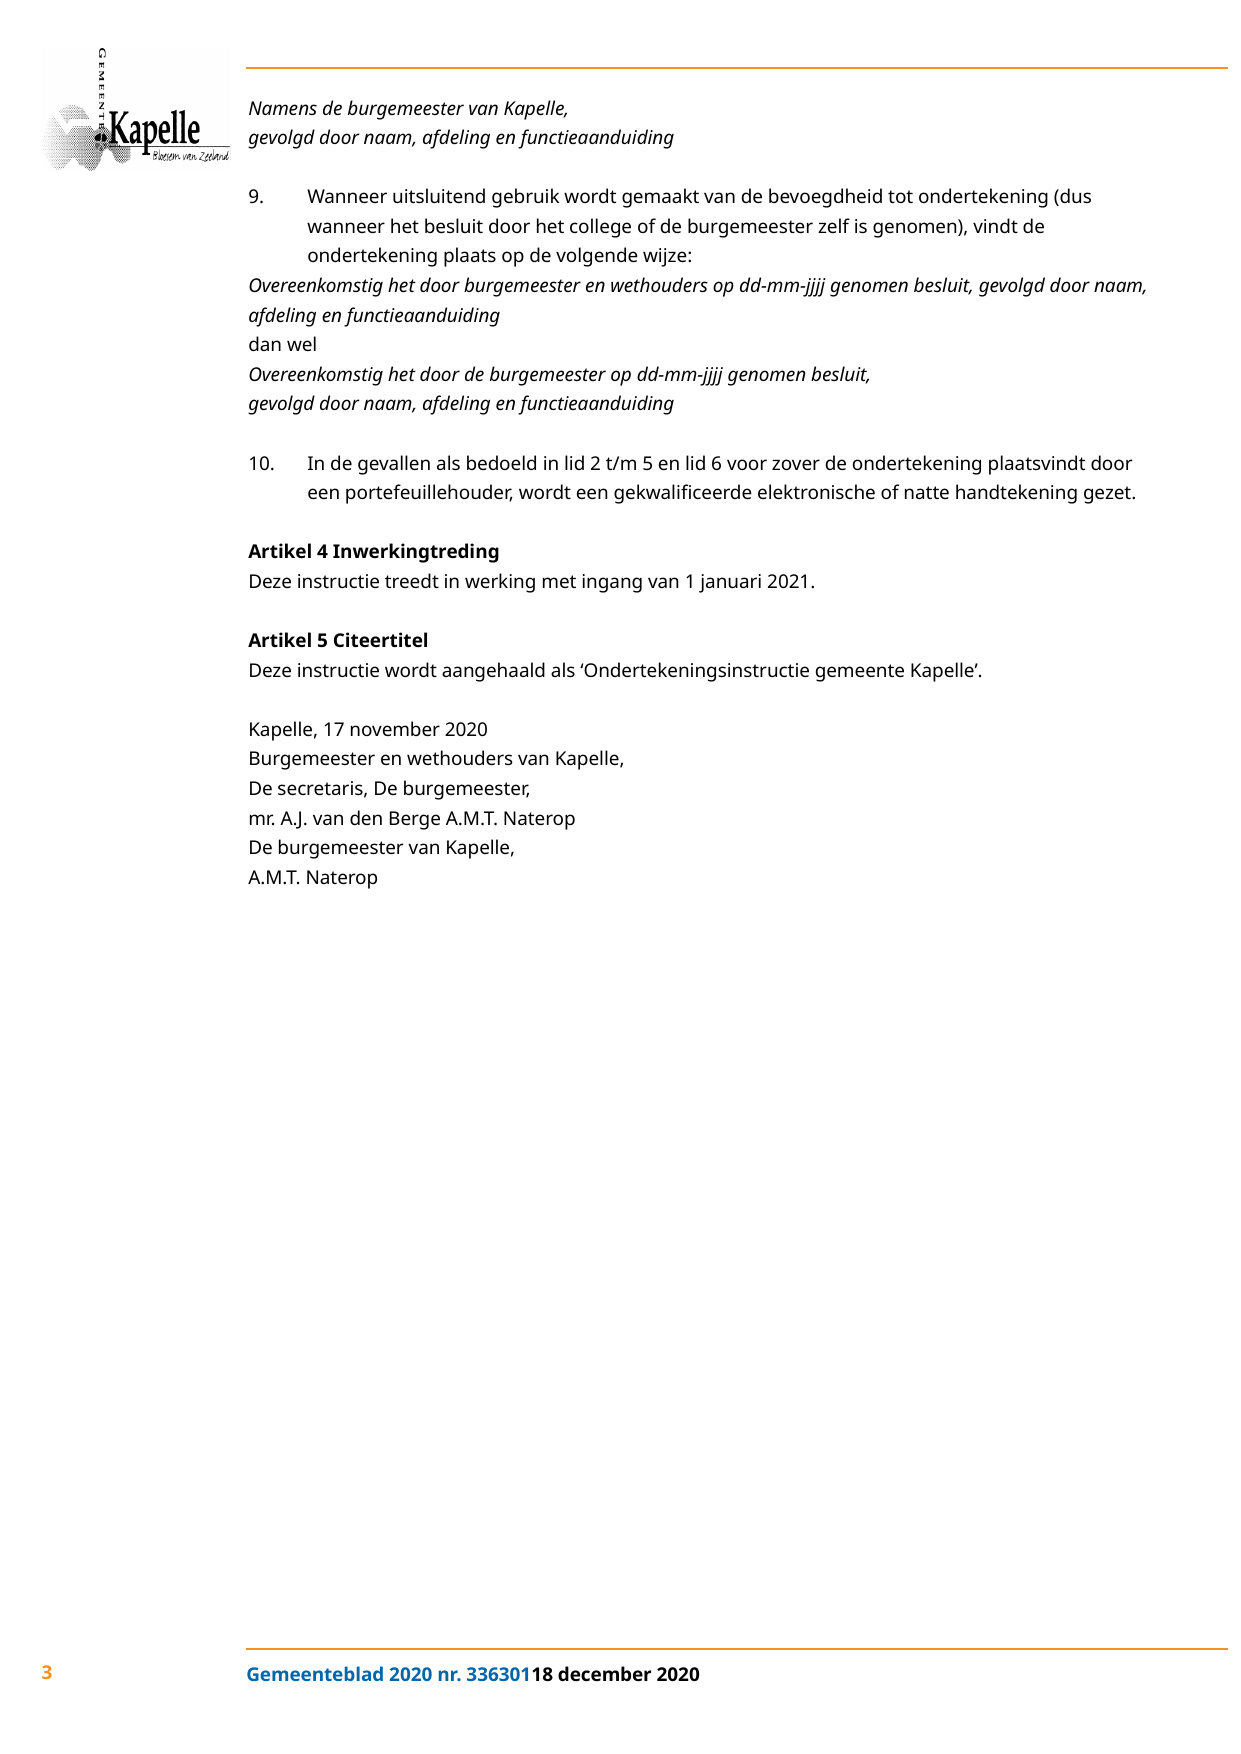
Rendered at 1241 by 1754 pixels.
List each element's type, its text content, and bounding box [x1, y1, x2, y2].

text mr. A.J. van den Berge A.M.T. Naterop [248, 805, 1152, 831]
text Overeenkomstig het door burgemeester en wethouders op dd-mm-jjjj genomen besluit, gevolgd door naam, afdeling en functieaanduiding [248, 272, 1152, 328]
text De burgemeester van Kapelle, [248, 834, 1152, 860]
text gevolgd door naam, afdeling en functieaanduiding [248, 124, 1152, 150]
text Artikel 4 Inwerkingtreding [248, 538, 1152, 564]
text A.M.T. Naterop [248, 864, 1152, 890]
list Wanneer uitsluitend gebruik wordt gemaakt van de bevoegdheid tot ondertekening (dus wanneer het besluit door het college of de burgemeester zelf is genomen), vindt de ondertekening plaats op de volgende wijze: [248, 183, 1152, 268]
text Deze instructie wordt aangehaald als ‘Ondertekeningsinstructie gemeente Kapelle’. [248, 657, 1152, 683]
text gevolgd door naam, afdeling en functieaanduiding [248, 391, 1152, 416]
text Burgemeester en wethouders van Kapelle, [248, 746, 1152, 771]
text Namens de burgemeester van Kapelle, [248, 95, 1152, 121]
text De secretaris, De burgemeester, [248, 775, 1152, 801]
picture [41, 47, 231, 172]
text Artikel 5 Citeertitel [248, 627, 1152, 653]
text Kapelle, 17 november 2020 [248, 716, 1152, 742]
text Overeenkomstig het door de burgemeester op dd-mm-jjjj genomen besluit, [248, 361, 1152, 387]
list In de gevallen als bedoeld in lid 2 t/m 5 en lid 6 voor zover de ondertekening plaatsvindt door een portefeuillehouder, wordt een gekwalificeerde elektronische of natte handtekening gezet. [248, 450, 1152, 505]
text dan wel [248, 331, 1152, 357]
text Deze instructie treedt in werking met ingang van 1 januari 2021. [248, 568, 1152, 594]
